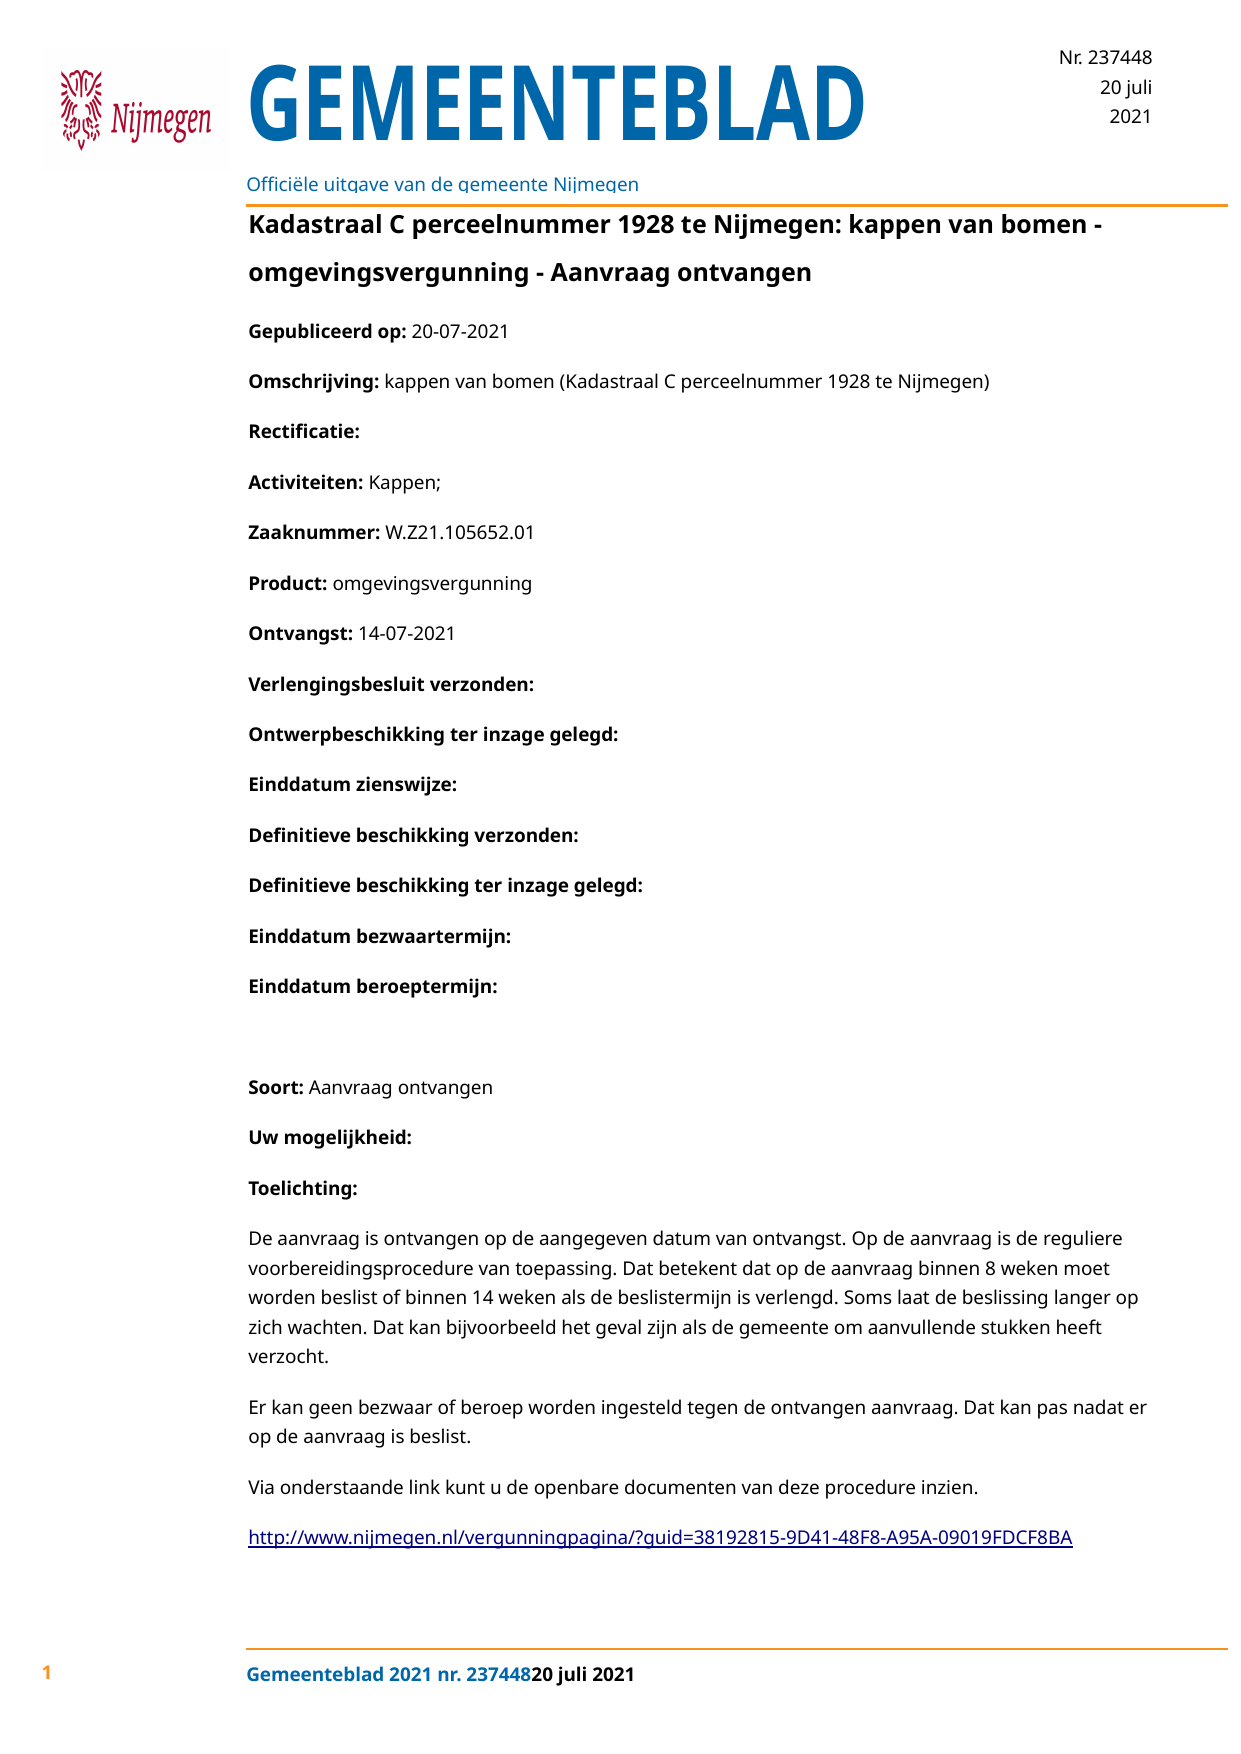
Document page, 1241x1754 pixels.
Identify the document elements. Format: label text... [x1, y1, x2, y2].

text Definitieve beschikking verzonden: [248, 822, 1152, 848]
text Soort: Aanvraag ontvangen [248, 1074, 1152, 1100]
text Rectificatie: [248, 419, 1152, 444]
text Product: omgevingsvergunning [248, 570, 1152, 596]
text Ontwerpbeschikking ter inzage gelegd: [248, 721, 1152, 747]
text Definitieve beschikking ter inzage gelegd: [248, 872, 1152, 898]
text Verlengingsbesluit verzonden: [248, 671, 1152, 697]
text Einddatum bezwaartermijn: [248, 923, 1152, 949]
text Kadastraal C perceelnummer 1928 te Nijmegen: kappen van bomen - omgevingsvergunning - Aanvraag ontvangen [248, 207, 1152, 288]
text Toelichting: [248, 1175, 1152, 1201]
text De aanvraag is ontvangen op de aangegeven datum van ontvangst. Op de aanvraag is de reguliere voorbereidingsprocedure van toepassing. Dat betekent dat op de aanvraag binnen 8 weken moet worden beslist of binnen 14 weken als de beslistermijn is verlengd. Soms laat de beslissing langer op zich wachten. Dat kan bijvoorbeeld het geval zijn als de gemeente om aanvullende stukken heeft verzocht. [248, 1225, 1152, 1369]
text Einddatum zienswijze: [248, 772, 1152, 797]
text Er kan geen bezwaar of beroep worden ingesteld tegen de ontvangen aanvraag. Dat kan pas nadat er op de aanvraag is beslist. [248, 1394, 1152, 1449]
text Uw mogelijkheid: [248, 1124, 1152, 1150]
text http://www.nijmegen.nl/vergunningpagina/?guid=38192815-9D41-48F8-A95A-09019FDCF8BA [248, 1524, 1152, 1550]
text Gepubliceerd op: 20-07-2021 [248, 318, 1152, 344]
text Omschrijving: kappen van bomen (Kadastraal C perceelnummer 1928 te Nijmegen) [248, 368, 1152, 394]
text Via onderstaande link kunt u de openbare documenten van deze procedure inzien. [248, 1474, 1152, 1500]
text Einddatum beroeptermijn: [248, 973, 1152, 999]
picture [41, 47, 231, 172]
text Activiteiten: Kappen; [248, 469, 1152, 495]
text Zaaknummer: W.Z21.105652.01 [248, 519, 1152, 545]
text Ontvangst: 14-07-2021 [248, 620, 1152, 646]
